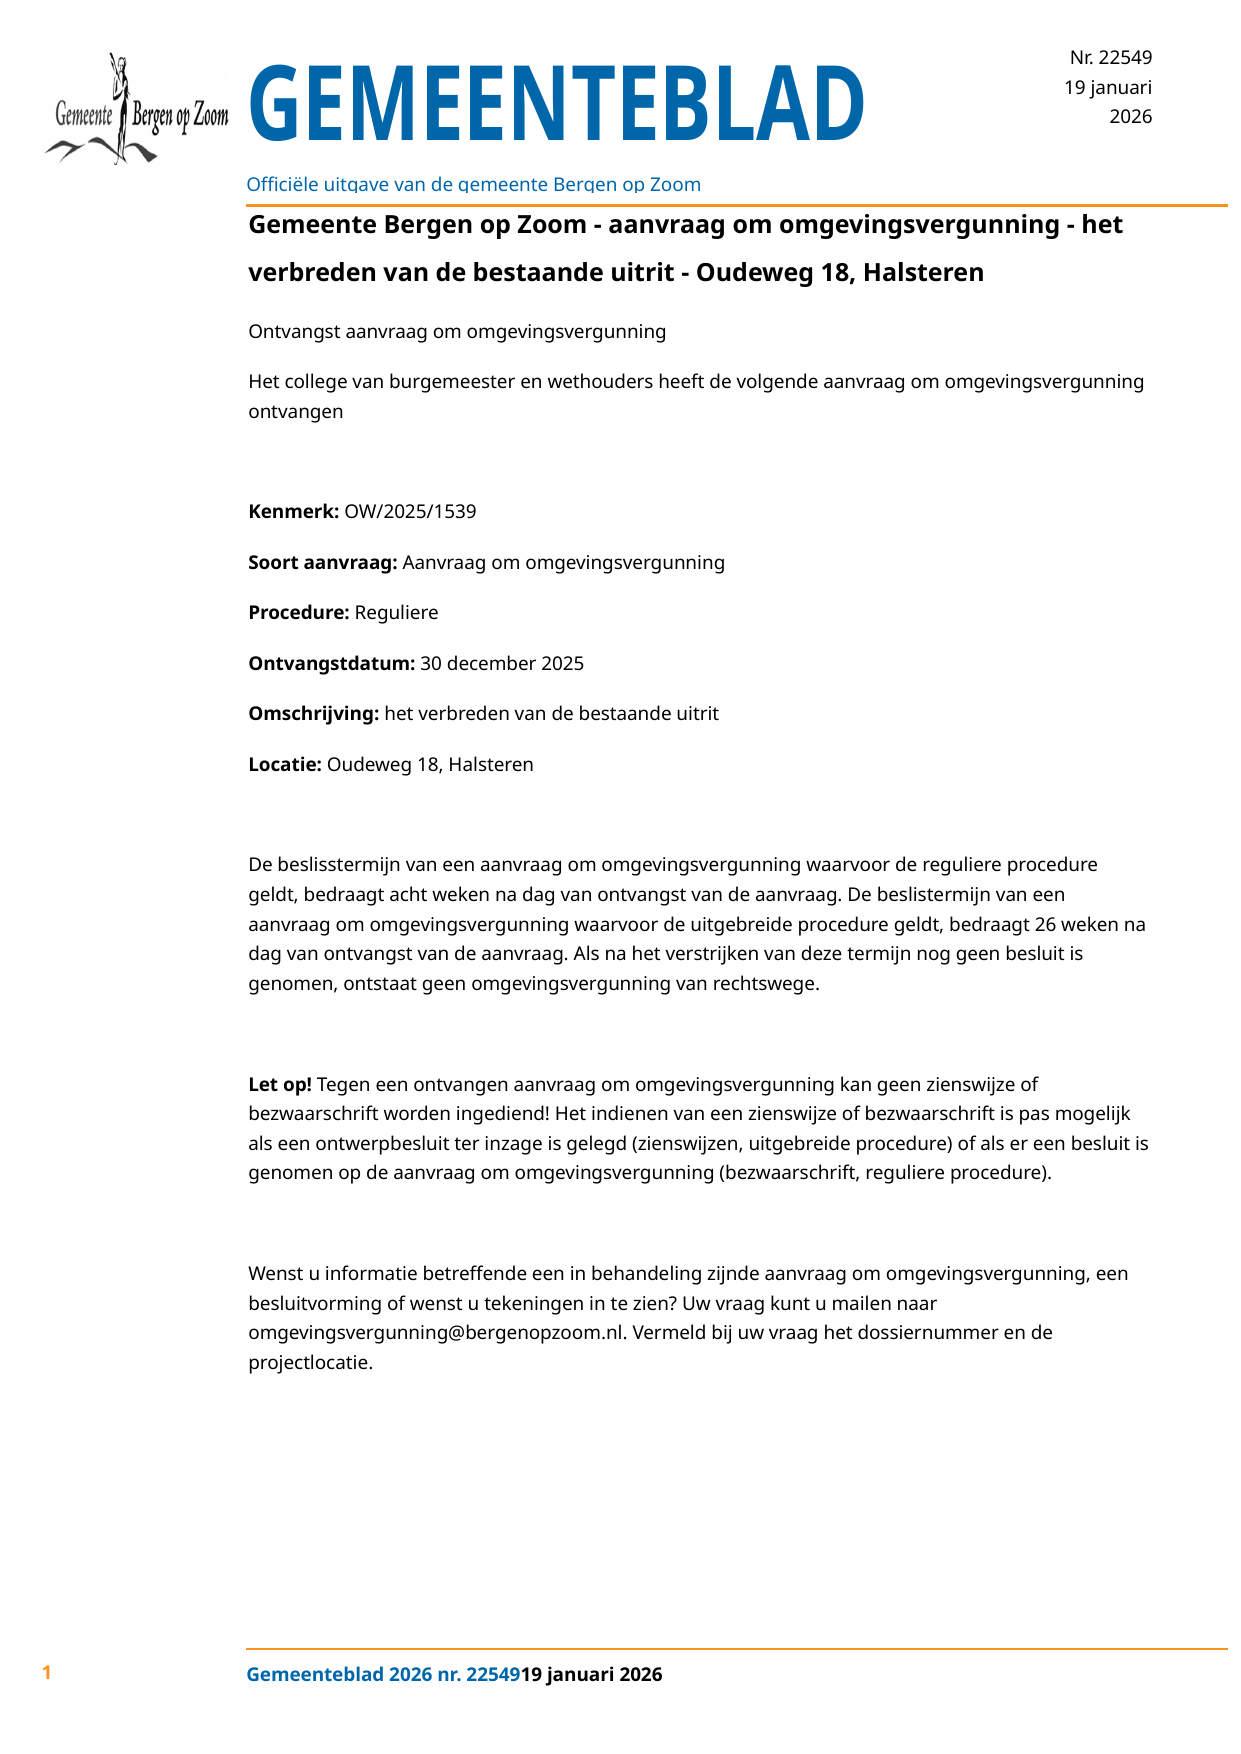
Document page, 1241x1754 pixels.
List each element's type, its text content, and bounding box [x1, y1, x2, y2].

text Omschrijving: het verbreden van de bestaande uitrit [248, 700, 1152, 726]
text Het college van burgemeester en wethouders heeft de volgende aanvraag om omgevingsvergunning ontvangen [248, 368, 1152, 424]
text Soort aanvraag: Aanvraag om omgevingsvergunning [248, 549, 1152, 575]
text De beslisstermijn van een aanvraag om omgevingsvergunning waarvoor de reguliere procedure geldt, bedraagt acht weken na dag van ontvangst van de aanvraag. De beslistermijn van een aanvraag om omgevingsvergunning waarvoor de uitgebreide procedure geldt, bedraagt 26 weken na dag van ontvangst van de aanvraag. Als na het verstrijken van deze termijn nog geen besluit is genomen, ontstaat geen omgevingsvergunning van rechtswege. [248, 852, 1152, 996]
text Ontvangstdatum: 30 december 2025 [248, 650, 1152, 676]
text Procedure: Reguliere [248, 599, 1152, 625]
text Ontvangst aanvraag om omgevingsvergunning [248, 318, 1152, 344]
text Locatie: Oudeweg 18, Halsteren [248, 751, 1152, 777]
picture [41, 47, 231, 172]
text Let op! Tegen een ontvangen aanvraag om omgevingsvergunning kan geen zienswijze of bezwaarschrift worden ingediend! Het indienen van een zienswijze of bezwaarschrift is pas mogelijk als een ontwerpbesluit ter inzage is gelegd (zienswijzen, uitgebreide procedure) of als er een besluit is genomen op de aanvraag om omgevingsvergunning (bezwaarschrift, reguliere procedure). [248, 1071, 1152, 1185]
text Kenmerk: OW/2025/1539 [248, 499, 1152, 524]
text Gemeente Bergen op Zoom - aanvraag om omgevingsvergunning - het verbreden van de bestaande uitrit - Oudeweg 18, Halsteren [248, 207, 1152, 288]
text Wenst u informatie betreffende een in behandeling zijnde aanvraag om omgevingsvergunning, een besluitvorming of wenst u tekeningen in te zien? Uw vraag kunt u mailen naar omgevingsvergunning@bergenopzoom.nl. Vermeld bij uw vraag het dossiernummer en de projectlocatie. [248, 1260, 1152, 1375]
